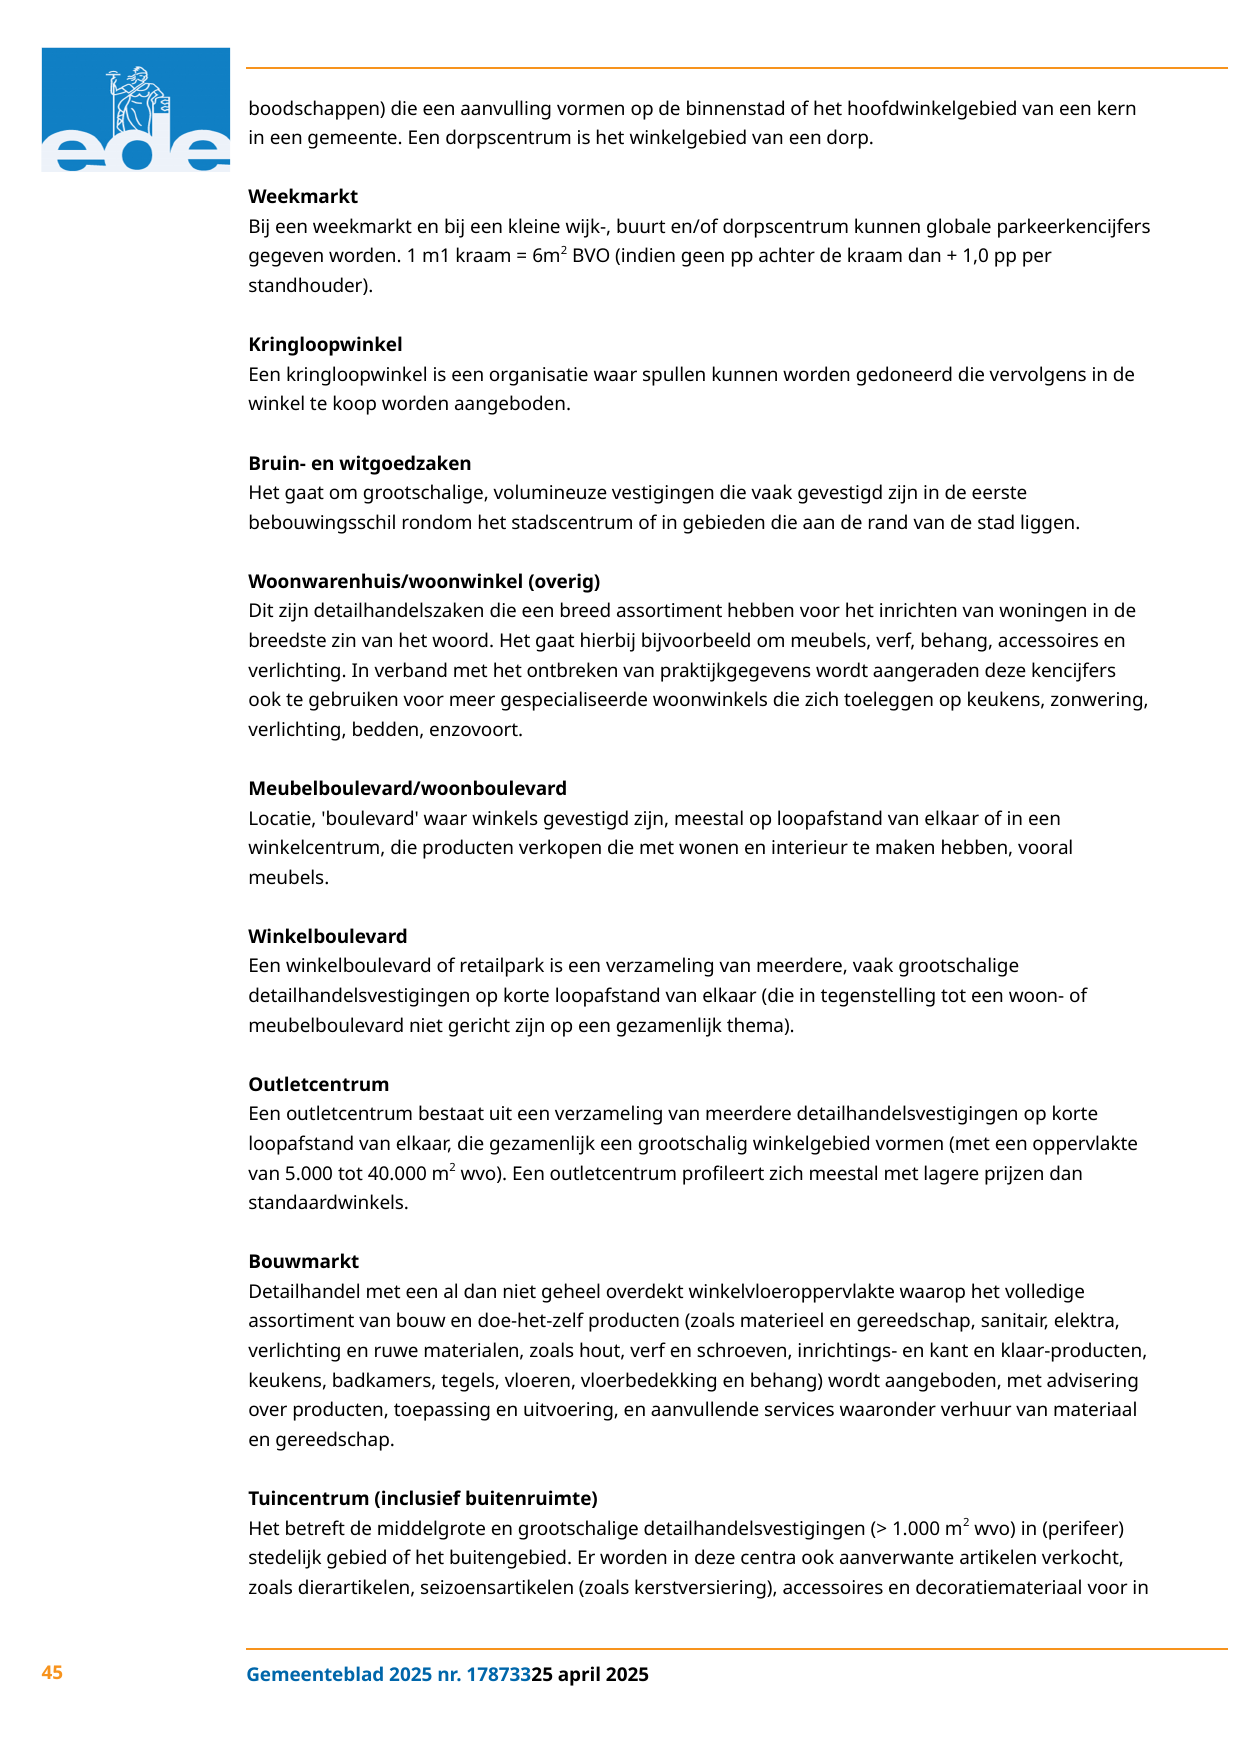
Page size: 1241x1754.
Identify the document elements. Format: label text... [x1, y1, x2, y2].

text Kringloopwinkel [248, 331, 1152, 357]
text Woonwarenhuis/woonwinkel (overig) [248, 568, 1152, 594]
text Tuincentrum (inclusief buitenruimte) [248, 1485, 1152, 1511]
text Detailhandel met een al dan niet geheel overdekt winkelvloeroppervlakte waarop het volledige assortiment van bouw en doe-het-zelf producten (zoals materieel en gereedschap, sanitair, elektra, verlichting en ruwe materialen, zoals hout, verf en schroeven, inrichtings- en kant en klaar-producten, keukens, badkamers, tegels, vloeren, vloerbedekking en behang) wordt aangeboden, met advisering over producten, toepassing en uitvoering, en aanvullende services waaronder verhuur van materiaal en gereedschap. [248, 1278, 1152, 1452]
text Winkelboulevard [248, 923, 1152, 949]
text Dit zijn detailhandelszaken die een breed assortiment hebben voor het inrichten van woningen in de breedste zin van het woord. Het gaat hierbij bijvoorbeeld om meubels, verf, behang, accessoires en verlichting. In verband met het ontbreken van praktijkgegevens wordt aangeraden deze kencijfers ook te gebruiken voor meer gespecialiseerde woonwinkels die zich toeleggen op keukens, zonwering, verlichting, bedden, enzovoort. [248, 598, 1152, 742]
text Een winkelboulevard of retailpark is een verzameling van meerdere, vaak grootschalige detailhandelsvestigingen op korte loopafstand van elkaar (die in tegenstelling tot een woon- of meubelboulevard niet gericht zijn op een gezamenlijk thema). [248, 953, 1152, 1038]
text Bij een weekmarkt en bij een kleine wijk-, buurt en/of dorpscentrum kunnen globale parkeerkencijfers gegeven worden. 1 m1 kraam = 6m2 BVO (indien geen pp achter de kraam dan + 1,0 pp per standhouder). [248, 213, 1152, 298]
text Locatie, 'boulevard' waar winkels gevestigd zijn, meestal op loopafstand van elkaar of in een winkelcentrum, die producten verkopen die met wonen en interieur te maken hebben, vooral meubels. [248, 805, 1152, 890]
text Een kringloopwinkel is een organisatie waar spullen kunnen worden gedoneerd die vervolgens in de winkel te koop worden aangeboden. [248, 361, 1152, 416]
text Outletcentrum [248, 1071, 1152, 1097]
text Meubelboulevard/woonboulevard [248, 775, 1152, 801]
picture [41, 47, 231, 172]
text Een outletcentrum bestaat uit een verzameling van meerdere detailhandelsvestigingen op korte loopafstand van elkaar, die gezamenlijk een grootschalig winkelgebied vormen (met een oppervlakte van 5.000 tot 40.000 m2 wvo). Een outletcentrum profileert zich meestal met lagere prijzen dan standaardwinkels. [248, 1101, 1152, 1215]
text Bouwmarkt [248, 1248, 1152, 1274]
text Het betreft de middelgrote en grootschalige detailhandelsvestigingen (> 1.000 m2 wvo) in (perifeer) stedelijk gebied of het buitengebied. Er worden in deze centra ook aanverwante artikelen verkocht, zoals dierartikelen, seizoensartikelen (zoals kerstversiering), accessoires en decoratiemateriaal voor in [248, 1515, 1152, 1600]
text Het gaat om grootschalige, volumineuze vestigingen die vaak gevestigd zijn in de eerste bebouwingsschil rondom het stadscentrum of in gebieden die aan de rand van de stad liggen. [248, 479, 1152, 535]
text boodschappen) die een aanvulling vormen op de binnenstad of het hoofdwinkelgebied van een kern in een gemeente. Een dorpscentrum is het winkelgebied van een dorp. [248, 95, 1152, 150]
text Weekmarkt [248, 183, 1152, 209]
text Bruin- en witgoedzaken [248, 450, 1152, 476]
